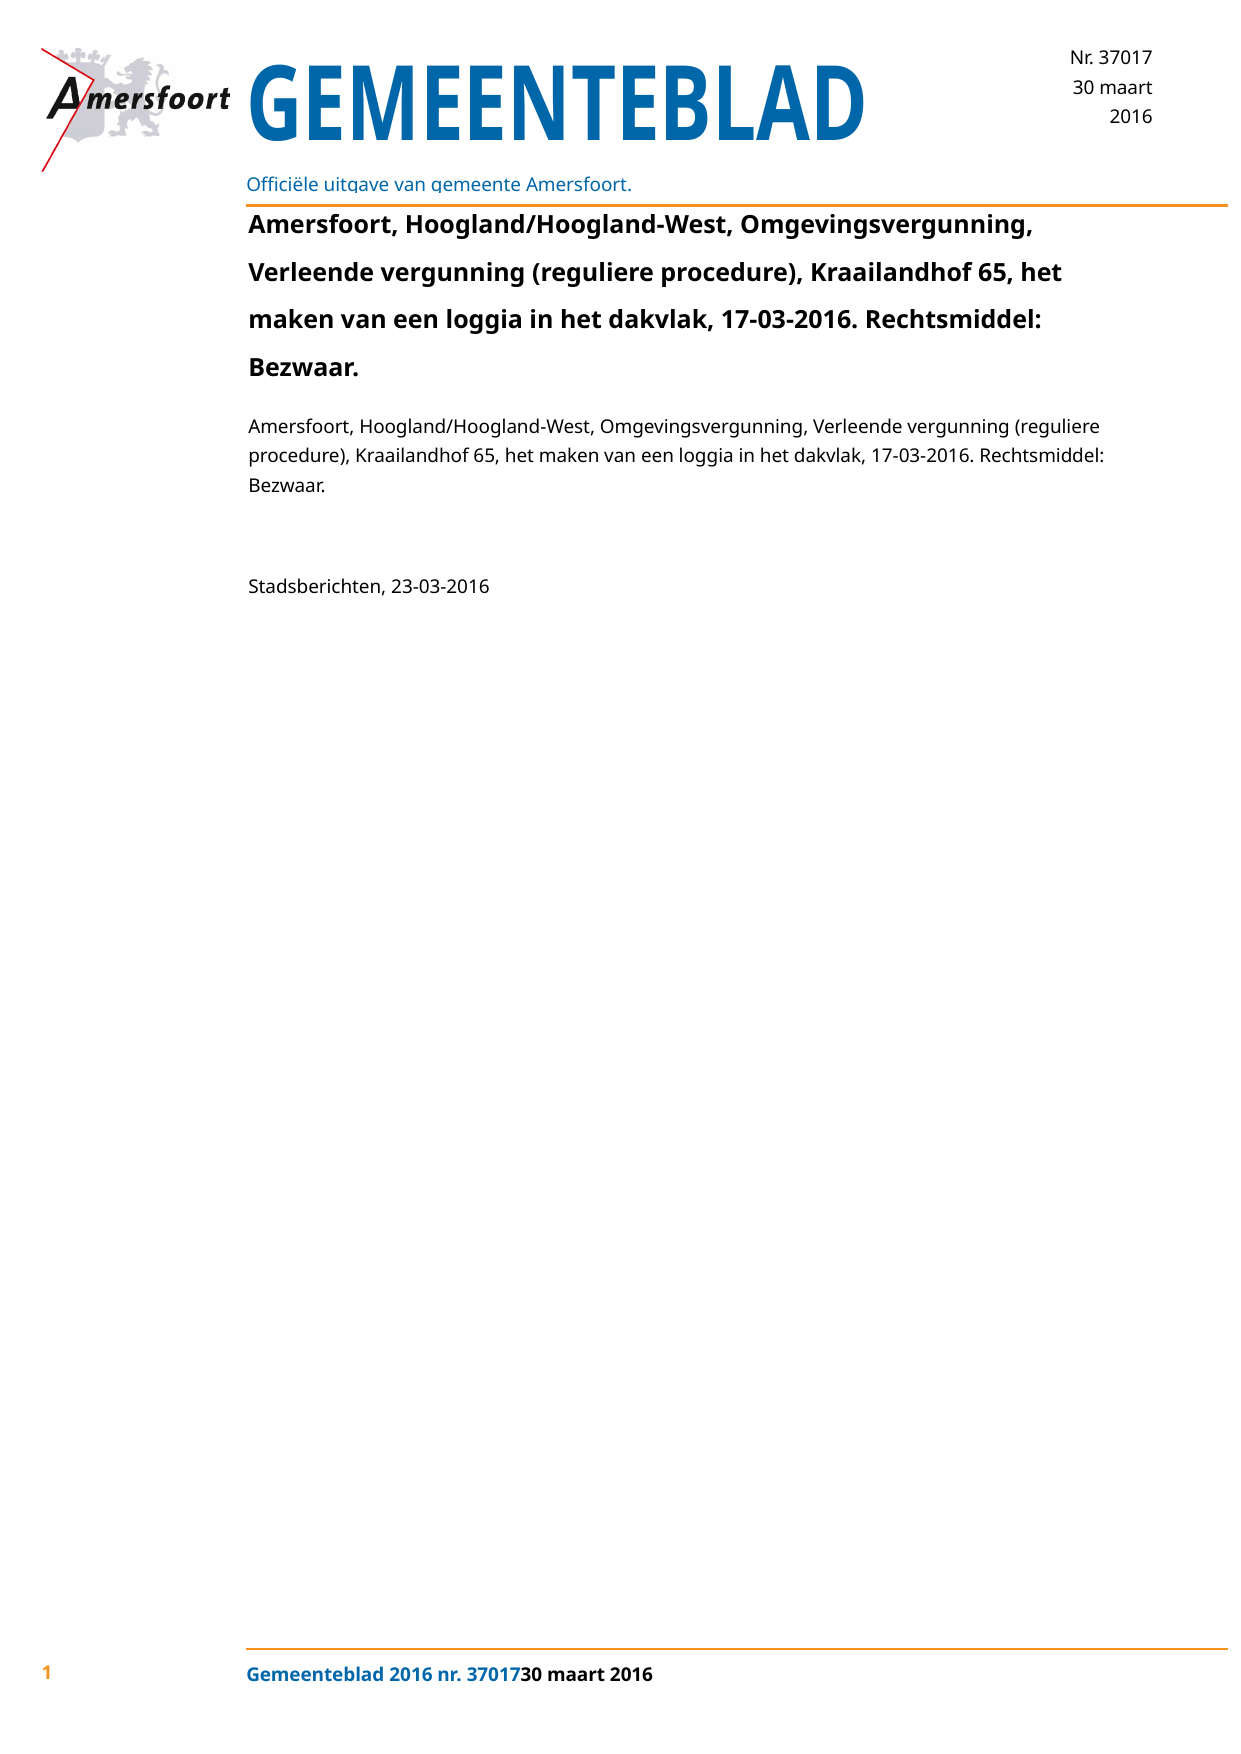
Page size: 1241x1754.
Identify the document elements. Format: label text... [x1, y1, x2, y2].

text Amersfoort, Hoogland/Hoogland-West, Omgevingsvergunning, Verleende vergunning (reguliere procedure), Kraailandhof 65, het maken van een loggia in het dakvlak, 17-03-2016. Rechtsmiddel: Bezwaar. [248, 413, 1152, 498]
text Stadsberichten, 23-03-2016 [248, 573, 1152, 599]
picture [41, 47, 231, 172]
text Amersfoort, Hoogland/Hoogland-West, Omgevingsvergunning, Verleende vergunning (reguliere procedure), Kraailandhof 65, het maken van een loggia in het dakvlak, 17-03-2016. Rechtsmiddel: Bezwaar. [248, 207, 1152, 384]
